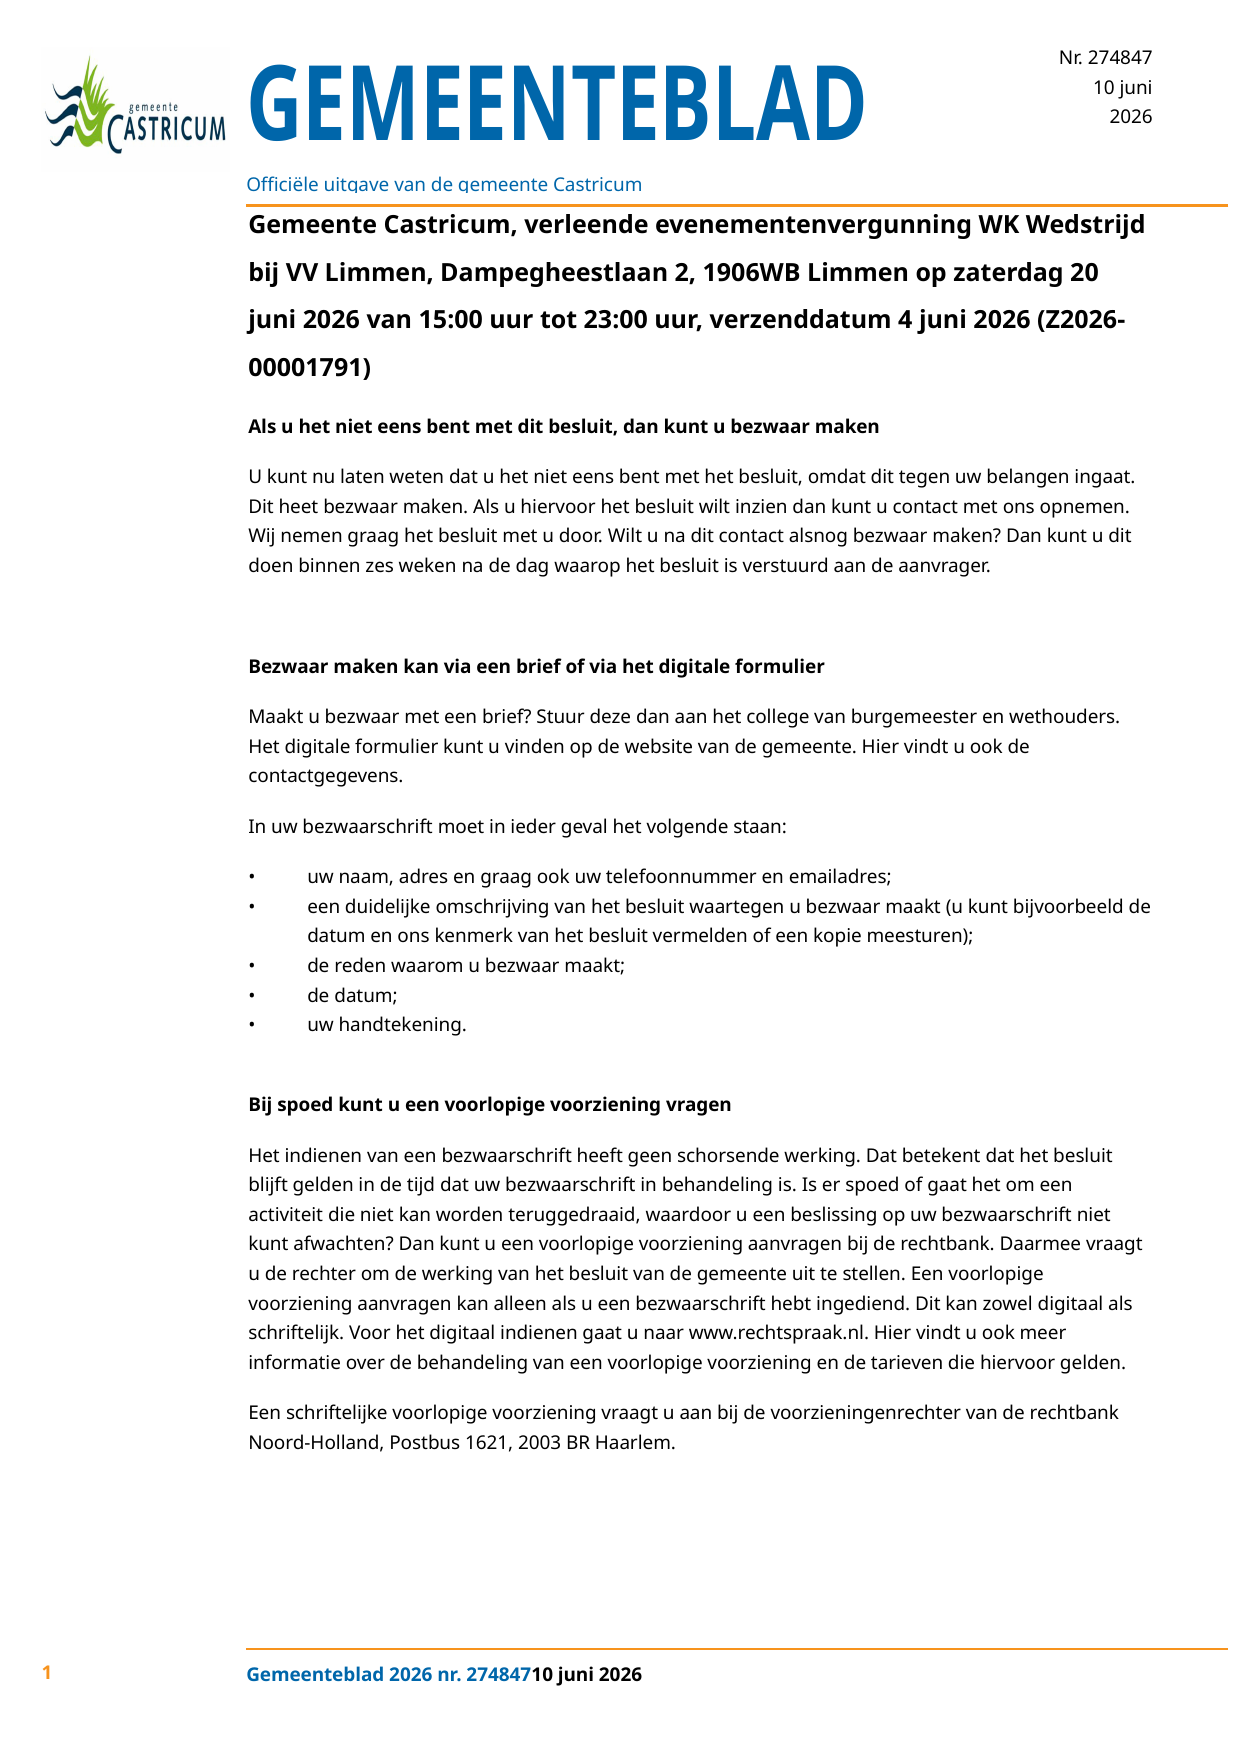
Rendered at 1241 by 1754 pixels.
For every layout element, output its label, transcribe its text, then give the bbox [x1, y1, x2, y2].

list uw naam, adres en graag ook uw telefoonnummer en emailadres; [248, 863, 1152, 889]
text Maakt u bezwaar met een brief? Stuur deze dan aan het college van burgemeester en wethouders. Het digitale formulier kunt u vinden op de website van de gemeente. Hier vindt u ook de contactgegevens. [248, 703, 1152, 788]
text Bij spoed kunt u een voorlopige voorziening vragen [248, 1091, 1152, 1117]
text Een schriftelijke voorlopige voorziening vraagt u aan bij de voorzieningenrechter van de rechtbank Noord-Holland, Postbus 1621, 2003 BR Haarlem. [248, 1399, 1152, 1455]
text Het indienen van een bezwaarschrift heeft geen schorsende werking. Dat betekent dat het besluit blijft gelden in de tijd dat uw bezwaarschrift in behandeling is. Is er spoed of gaat het om een activiteit die niet kan worden teruggedraaid, waardoor u een beslissing op uw bezwaarschrift niet kunt afwachten? Dan kunt u een voorlopige voorziening aanvragen bij de rechtbank. Daarmee vraagt u de rechter om de werking van het besluit van de gemeente uit te stellen. Een voorlopige voorziening aanvragen kan alleen als u een bezwaarschrift hebt ingediend. Dit kan zowel digitaal als schriftelijk. Voor het digitaal indienen gaat u naar www.rechtspraak.nl. Hier vindt u ook meer informatie over de behandeling van een voorlopige voorziening en de tarieven die hiervoor gelden. [248, 1142, 1152, 1375]
text Als u het niet eens bent met dit besluit, dan kunt u bezwaar maken [248, 413, 1152, 439]
list uw handtekening. [248, 1011, 1152, 1037]
text Gemeente Castricum, verleende evenementenvergunning WK Wedstrijd bij VV Limmen, Dampegheestlaan 2, 1906WB Limmen op zaterdag 20 juni 2026 van 15:00 uur tot 23:00 uur, verzenddatum 4 juni 2026 (Z2026-00001791) [248, 207, 1152, 384]
text Bezwaar maken kan via een brief of via het digitale formulier [248, 653, 1152, 679]
picture [41, 47, 231, 172]
text U kunt nu laten weten dat u het niet eens bent met het besluit, omdat dit tegen uw belangen ingaat. Dit heet bezwaar maken. Als u hiervoor het besluit wilt inzien dan kunt u contact met ons opnemen. Wij nemen graag het besluit met u door. Wilt u na dit contact alsnog bezwaar maken? Dan kunt u dit doen binnen zes weken na de dag waarop het besluit is verstuurd aan de aanvrager. [248, 463, 1152, 578]
list een duidelijke omschrijving van het besluit waartegen u bezwaar maakt (u kunt bijvoorbeeld de datum en ons kenmerk van het besluit vermelden of een kopie meesturen); [248, 893, 1152, 948]
list de reden waarom u bezwaar maakt; [248, 952, 1152, 978]
text In uw bezwaarschrift moet in ieder geval het volgende staan: [248, 813, 1152, 839]
list de datum; [248, 982, 1152, 1008]
